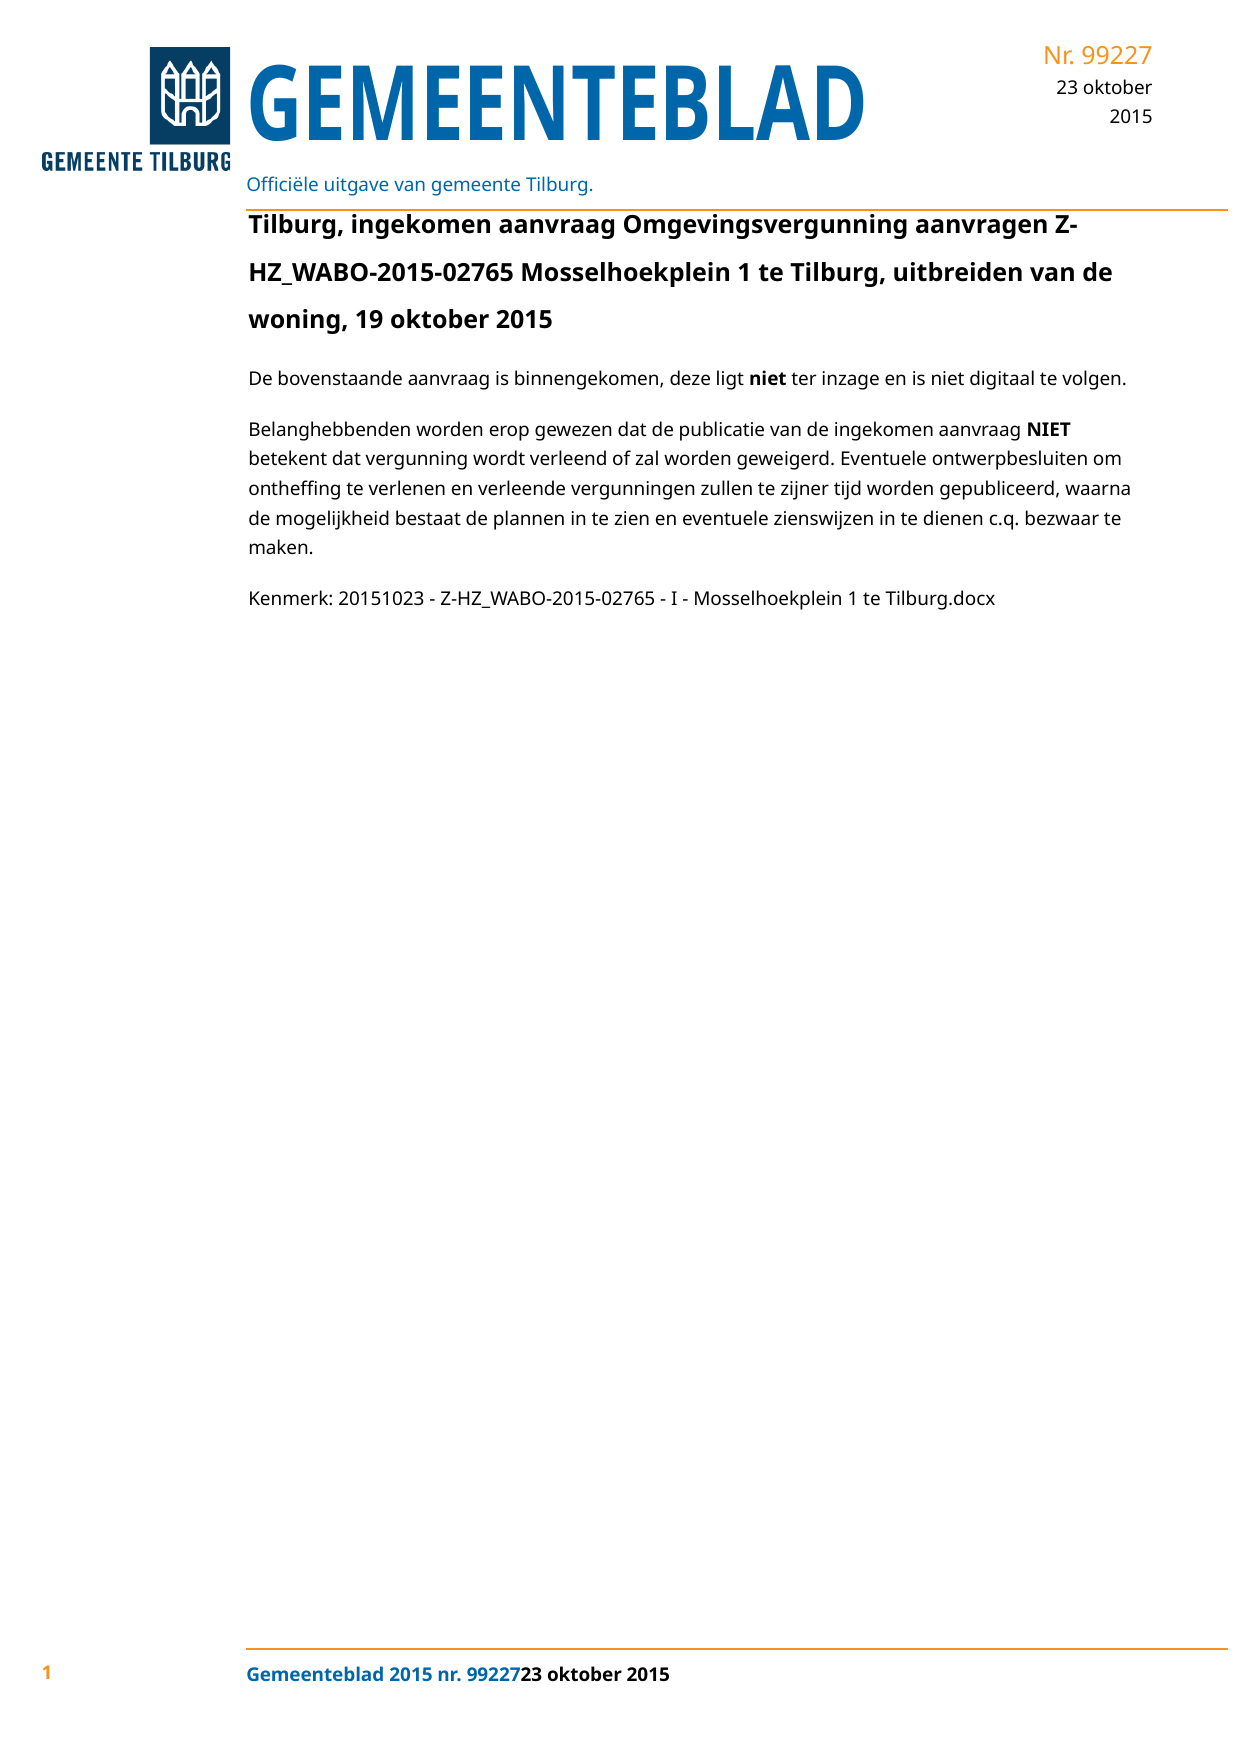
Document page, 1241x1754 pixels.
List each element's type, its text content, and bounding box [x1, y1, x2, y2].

text Kenmerk: 20151023 - Z-HZ_WABO-2015-02765 - I - Mosselhoekplein 1 te Tilburg.docx [248, 585, 1152, 610]
text Belanghebbenden worden erop gewezen dat de publicatie van de ingekomen aanvraag NIET betekent dat vergunning wordt verleend of zal worden geweigerd. Eventuele ontwerpbesluiten om ontheffing te verlenen en verleende vergunningen zullen te zijner tijd worden gepubliceerd, waarna de mogelijkheid bestaat de plannen in te zien en eventuele zienswijzen in te dienen c.q. bezwaar te maken. [248, 416, 1152, 560]
picture [41, 47, 231, 172]
text De bovenstaande aanvraag is binnengekomen, deze ligt niet ter inzage en is niet digitaal te volgen. [248, 366, 1152, 391]
text Tilburg, ingekomen aanvraag Omgevingsvergunning aanvragen Z-HZ_WABO-2015-02765 Mosselhoekplein 1 te Tilburg, uitbreiden van de woning, 19 oktober 2015 [248, 211, 1152, 336]
